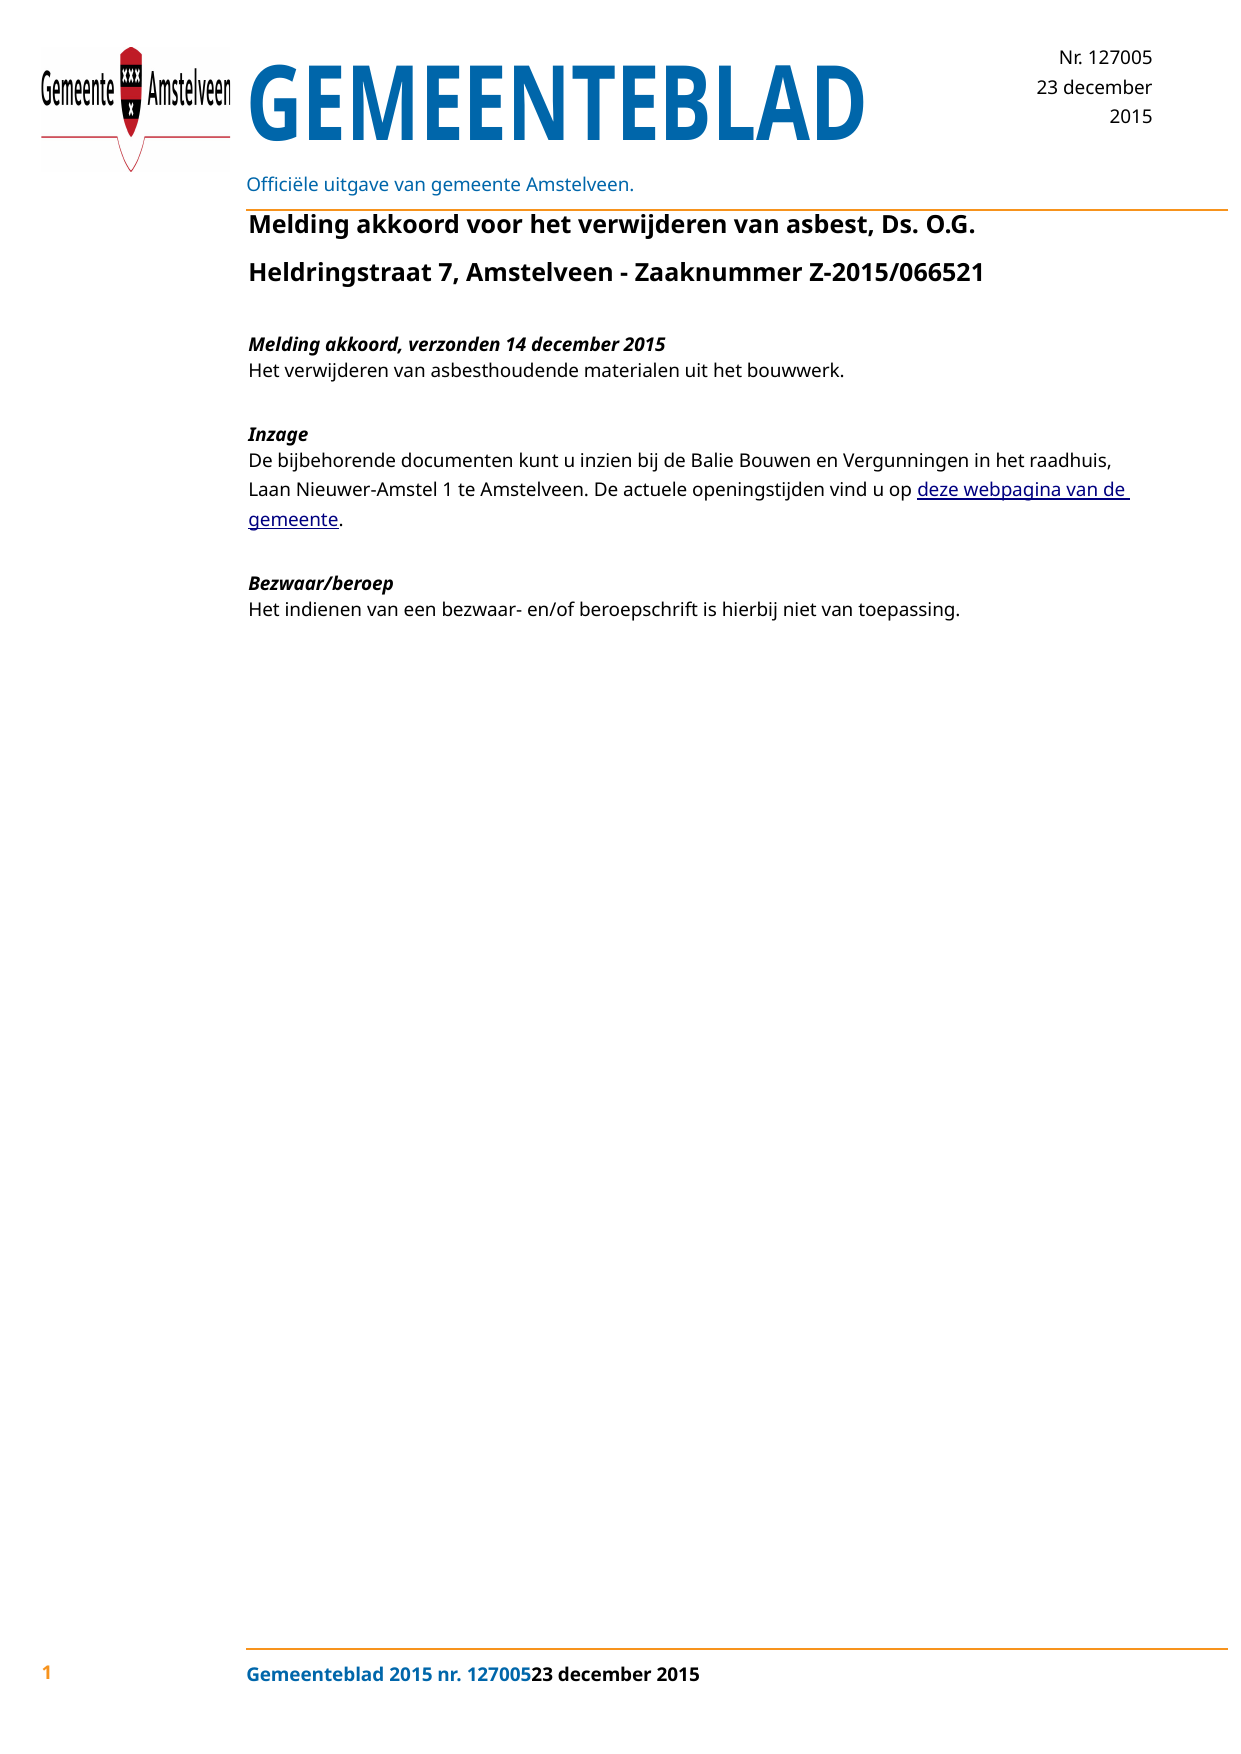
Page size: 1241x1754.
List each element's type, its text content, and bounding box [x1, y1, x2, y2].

text Het indienen van een bezwaar- en/of beroepschrift is hierbij niet van toepassing. [248, 596, 1152, 621]
text Melding akkoord, verzonden 14 december 2015 [248, 331, 1152, 357]
text Het verwijderen van asbesthoudende materialen uit het bouwwerk. [248, 357, 1152, 383]
text Bezwaar/beroep [248, 570, 1152, 596]
text Melding akkoord voor het verwijderen van asbest, Ds. O.G. Heldringstraat 7, Amstelveen - Zaaknummer Z-2015/066521 [248, 211, 1152, 288]
text De bijbehorende documenten kunt u inzien bij de Balie Bouwen en Vergunningen in het raadhuis, Laan Nieuwer-Amstel 1 te Amstelveen. De actuele openingstijden vind u op deze webpagina van de gemeente. [248, 447, 1152, 532]
picture [41, 47, 231, 172]
text Inzage [248, 421, 1152, 447]
